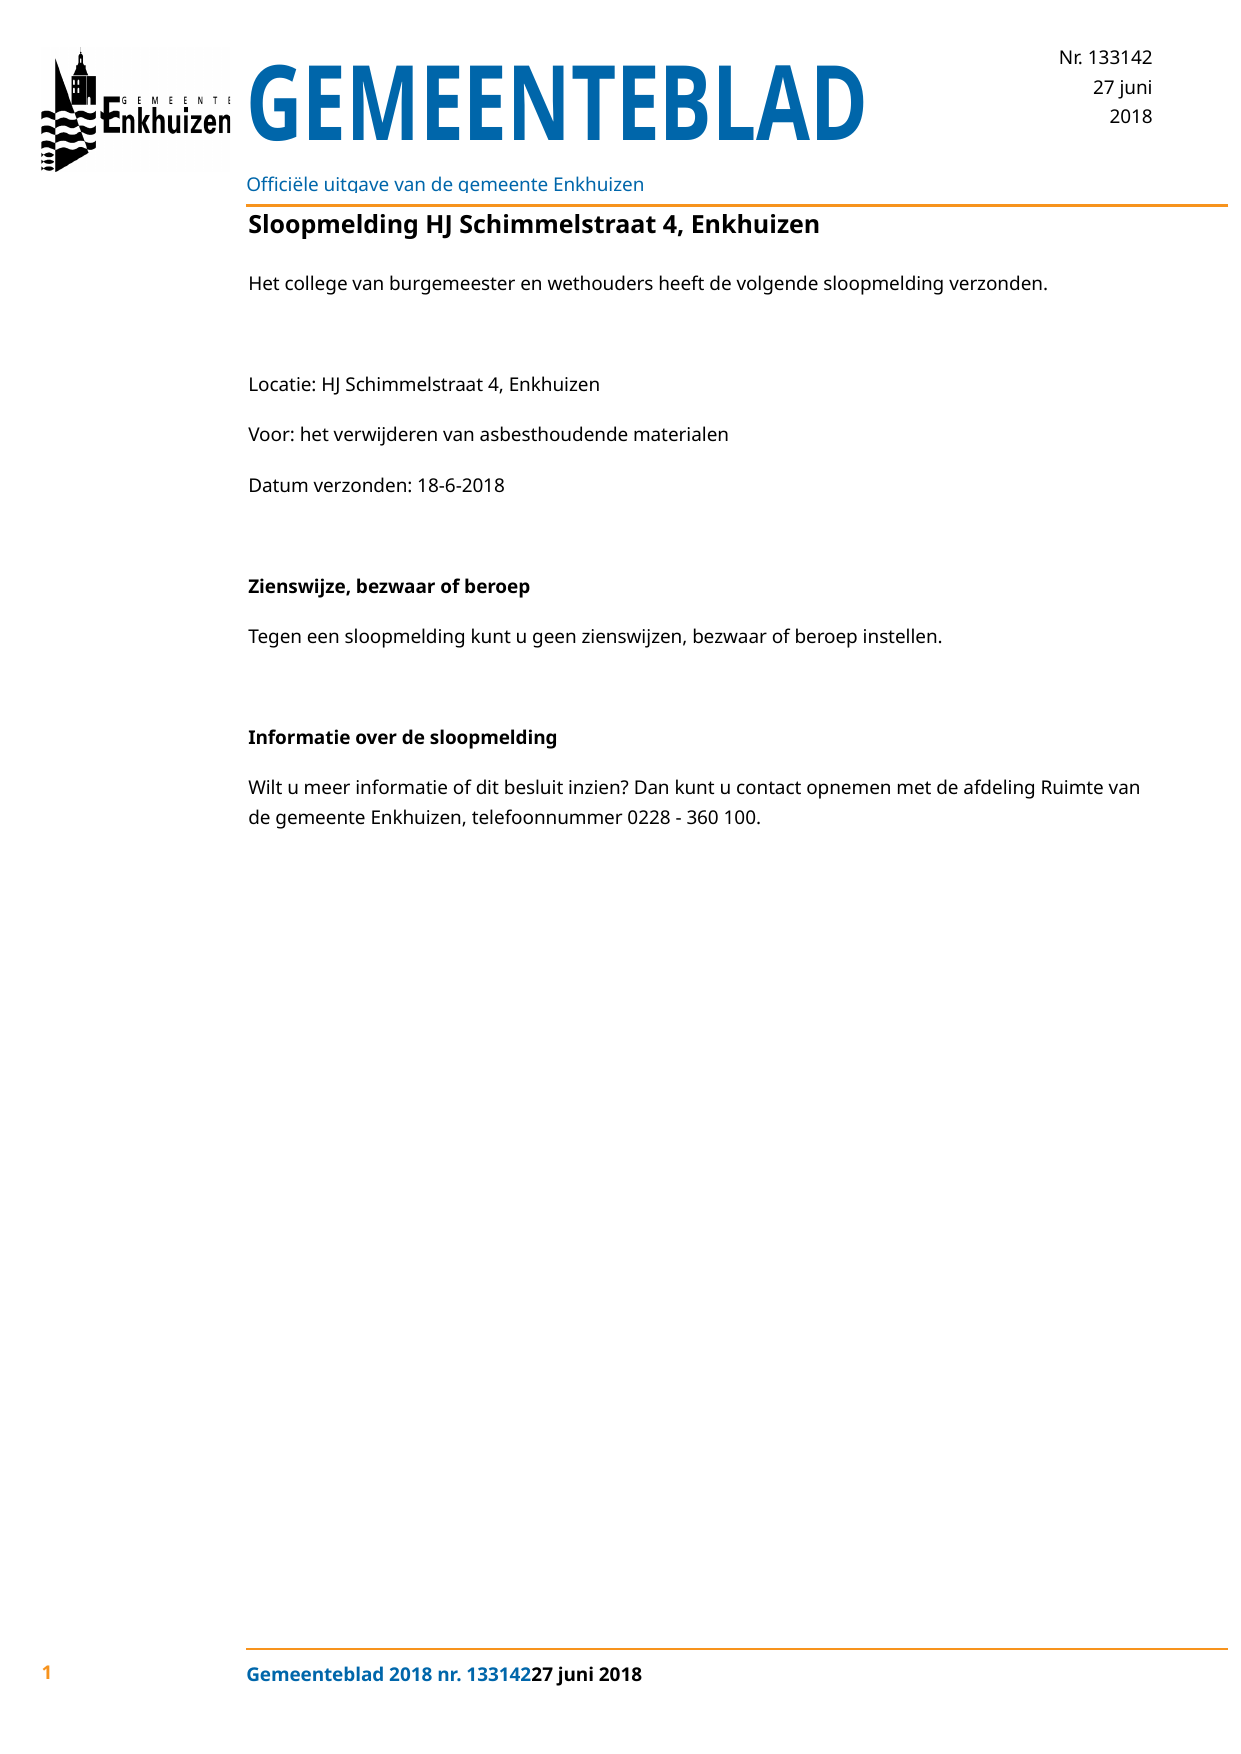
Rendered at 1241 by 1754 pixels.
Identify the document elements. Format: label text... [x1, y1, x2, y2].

text Tegen een sloopmelding kunt u geen zienswijzen, bezwaar of beroep instellen. [248, 623, 1152, 649]
text Sloopmelding HJ Schimmelstraat 4, Enkhuizen [248, 207, 1152, 241]
text Informatie over de sloopmelding [248, 724, 1152, 750]
text Locatie: HJ Schimmelstraat 4, Enkhuizen [248, 371, 1152, 397]
text Wilt u meer informatie of dit besluit inzien? Dan kunt u contact opnemen met de afdeling Ruimte van de gemeente Enkhuizen, telefoonnummer 0228 - 360 100. [248, 774, 1152, 830]
text Datum verzonden: 18-6-2018 [248, 472, 1152, 498]
text Het college van burgemeester en wethouders heeft de volgende sloopmelding verzonden. [248, 270, 1152, 296]
text Voor: het verwijderen van asbesthoudende materialen [248, 422, 1152, 447]
text Zienswijze, bezwaar of beroep [248, 573, 1152, 598]
picture [41, 47, 231, 172]
